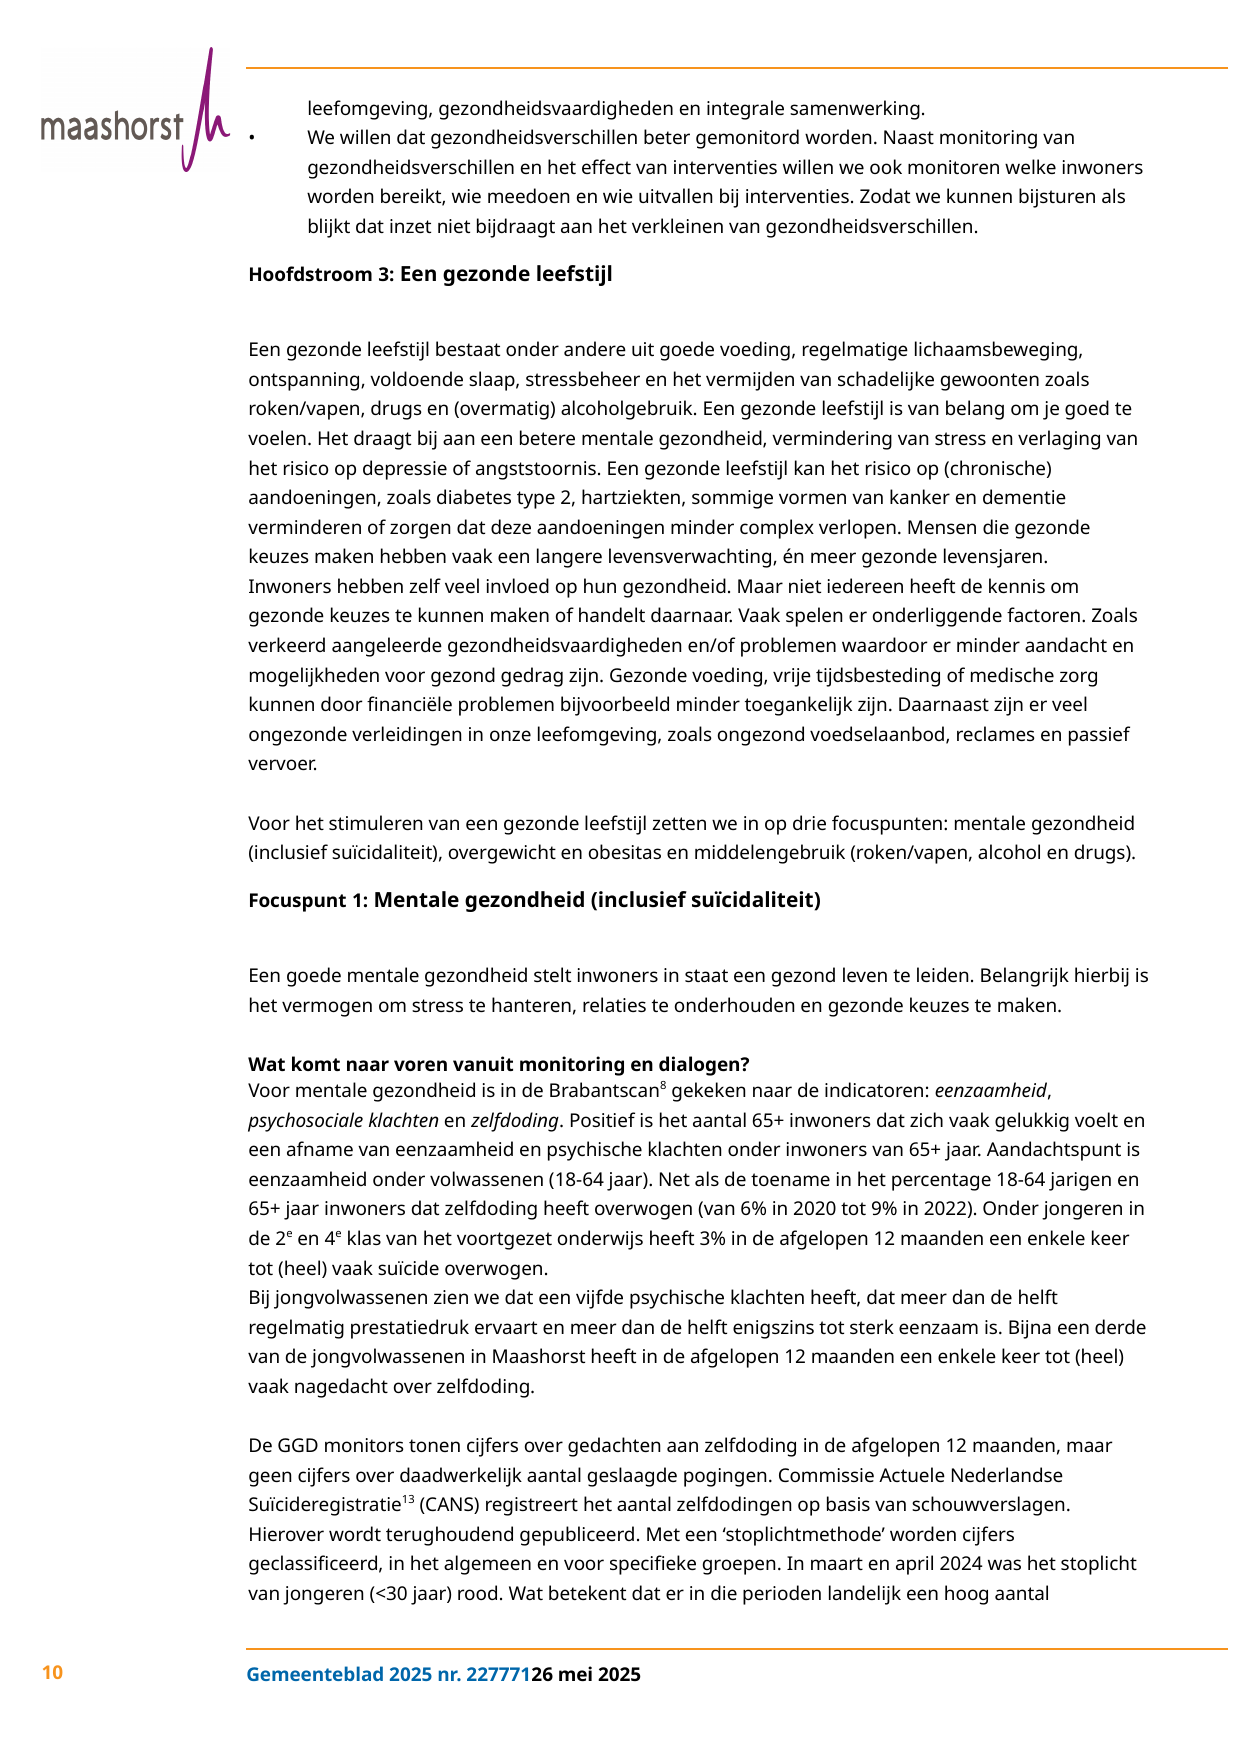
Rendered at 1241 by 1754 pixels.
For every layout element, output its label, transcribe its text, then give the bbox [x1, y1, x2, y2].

text Een gezonde leefstijl bestaat onder andere uit goede voeding, regelmatige lichaamsbeweging, ontspanning, voldoende slaap, stressbeheer en het vermijden van schadelijke gewoonten zoals roken/vapen, drugs en (overmatig) alcoholgebruik. Een gezonde leefstijl is van belang om je goed te voelen. Het draagt bij aan een betere mentale gezondheid, vermindering van stress en verlaging van het risico op depressie of angststoornis. Een gezonde leefstijl kan het risico op (chronische) aandoeningen, zoals diabetes type 2, hartziekten, sommige vormen van kanker en dementie verminderen of zorgen dat deze aandoeningen minder complex verlopen. Mensen die gezonde keuzes maken hebben vaak een langere levensverwachting, én meer gezonde levensjaren. [248, 336, 1152, 569]
list leefomgeving, gezondheidsvaardigheden en integrale samenwerking. [248, 95, 1152, 121]
list We willen dat gezondheidsverschillen beter gemonitord worden. Naast monitoring van gezondheidsverschillen en het effect van interventies willen we ook monitoren welke inwoners worden bereikt, wie meedoen en wie uitvallen bij interventies. Zodat we kunnen bijsturen als blijkt dat inzet niet bijdraagt aan het verkleinen van gezondheidsverschillen. [248, 124, 1152, 239]
picture [41, 47, 231, 172]
text De GGD monitors tonen cijfers over gedachten aan zelfdoding in de afgelopen 12 maanden, maar geen cijfers over daadwerkelijk aantal geslaagde pogingen. Commissie Actuele Nederlandse Suïcideregistratie13 (CANS) registreert het aantal zelfdodingen op basis van schouwverslagen. Hierover wordt terughoudend gepubliceerd. Met een ‘stoplichtmethode’ worden cijfers geclassificeerd, in het algemeen en voor specifieke groepen. In maart en april 2024 was het stoplicht van jongeren (<30 jaar) rood. Wat betekent dat er in die perioden landelijk een hoog aantal [248, 1432, 1152, 1606]
text Inwoners hebben zelf veel invloed op hun gezondheid. Maar niet iedereen heeft de kennis om gezonde keuzes te kunnen maken of handelt daarnaar. Vaak spelen er onderliggende factoren. Zoals verkeerd aangeleerde gezondheidsvaardigheden en/of problemen waardoor er minder aandacht en mogelijkheden voor gezond gedrag zijn. Gezonde voeding, vrije tijdsbesteding of medische zorg kunnen door financiële problemen bijvoorbeeld minder toegankelijk zijn. Daarnaast zijn er veel ongezonde verleidingen in onze leefomgeving, zoals ongezond voedselaanbod, reclames en passief vervoer. [248, 573, 1152, 776]
text Hoofdstroom 3: Een gezonde leefstijl [248, 259, 1152, 287]
text Wat komt naar voren vanuit monitoring en dialogen? [248, 1051, 1152, 1077]
text Bij jongvolwassenen zien we dat een vijfde psychische klachten heeft, dat meer dan de helft regelmatig prestatiedruk ervaart en meer dan de helft enigszins tot sterk eenzaam is. Bijna een derde van de jongvolwassenen in Maashorst heeft in de afgelopen 12 maanden een enkele keer tot (heel) vaak nagedacht over zelfdoding. [248, 1284, 1152, 1399]
text Focuspunt 1: Mentale gezondheid (inclusief suïcidaliteit) [248, 885, 1152, 913]
text Voor het stimuleren van een gezonde leefstijl zetten we in op drie focuspunten: mentale gezondheid (inclusief suïcidaliteit), overgewicht en obesitas en middelengebruik (roken/vapen, alcohol en drugs). [248, 810, 1152, 865]
text Een goede mentale gezondheid stelt inwoners in staat een gezond leven te leiden. Belangrijk hierbij is het vermogen om stress te hanteren, relaties te onderhouden en gezonde keuzes te maken. [248, 963, 1152, 1018]
text Voor mentale gezondheid is in de Brabantscan8 gekeken naar de indicatoren: eenzaamheid, psychosociale klachten en zelfdoding. Positief is het aantal 65+ inwoners dat zich vaak gelukkig voelt en een afname van eenzaamheid en psychische klachten onder inwoners van 65+ jaar. Aandachtspunt is eenzaamheid onder volwassenen (18-64 jaar). Net als de toename in het percentage 18-64 jarigen en 65+ jaar inwoners dat zelfdoding heeft overwogen (van 6% in 2020 tot 9% in 2022). Onder jongeren in de 2e en 4e klas van het voortgezet onderwijs heeft 3% in de afgelopen 12 maanden een enkele keer tot (heel) vaak suïcide overwogen. [248, 1077, 1152, 1280]
